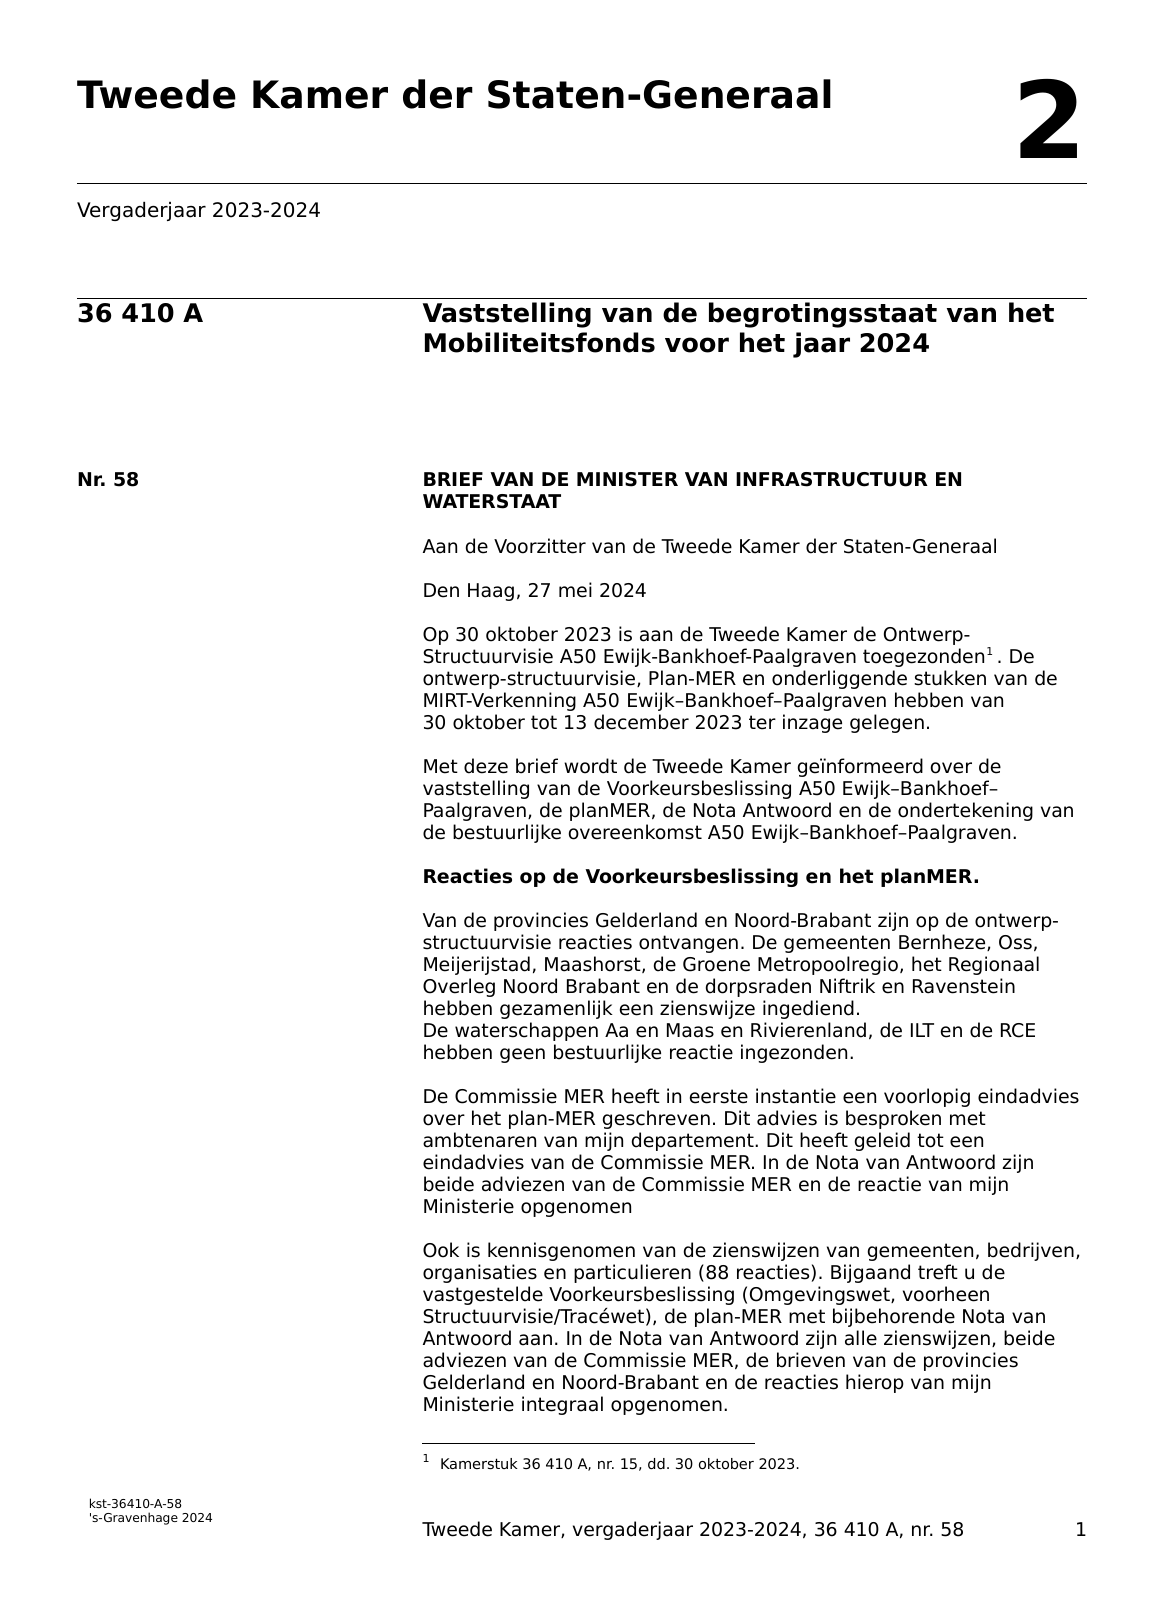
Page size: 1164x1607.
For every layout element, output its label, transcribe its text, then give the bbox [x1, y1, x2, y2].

table_header 2 [886, 59, 1087, 183]
text De waterschappen Aa en Maas en Rivierenland, de ILT en de RCE hebben geen bestuurlijke reactie ingezonden. [422, 1020, 1087, 1064]
text Ook is kennisgenomen van de zienswijzen van gemeenten, bedrijven, organisaties en particulieren (88 reacties). Bijgaand treft u de vastgestelde Voorkeursbeslissing (Omgevingswet, voorheen Structuurvisie/Tracéwet), de plan-MER met bijbehorende Nota van Antwoord aan. In de Nota van Antwoord zijn alle zienswijzen, beide adviezen van de Commissie MER, de brieven van de provincies Gelderland en Noord-Brabant en de reacties hierop van mijn Ministerie integraal opgenomen. [422, 1240, 1087, 1416]
text Kamerstuk 36 410 A, nr. 15, dd. 30 oktober 2023. [422, 1452, 1087, 1474]
subtitle 36 410 A Vaststelling van de begrotingsstaat van het Mobiliteitsfonds voor het jaar 2024 [77, 299, 1087, 358]
subtitle Reacties op de Voorkeursbeslissing en het planMER. [422, 866, 1087, 888]
text kst-36410-A-58 [88, 1497, 323, 1511]
text Van de provincies Gelderland en Noord-Brabant zijn op de ontwerp-structuurvisie reacties ontvangen. De gemeenten Bernheze, Oss, Meijerijstad, Maashorst, de Groene Metropoolregio, het Regionaal Overleg Noord Brabant en de dorpsraden Niftrik en Ravenstein hebben gezamenlijk een zienswijze ingediend. [422, 910, 1087, 1020]
text Den Haag, 27 mei 2024 [422, 580, 1087, 602]
text Op 30 oktober 2023 is aan de Tweede Kamer de Ontwerp-Structuurvisie A50 Ewijk-Bankhoef-Paalgraven toegezonden. De ontwerp-structuurvisie, Plan-MER en onderliggende stukken van de MIRT-Verkenning A50 Ewijk–Bankhoef–Paalgraven hebben van 30 oktober tot 13 december 2023 ter inzage gelegen. [422, 624, 1087, 734]
text Met deze brief wordt de Tweede Kamer geïnformeerd over de vaststelling van de Voorkeursbeslissing A50 Ewijk–Bankhoef–Paalgraven, de planMER, de Nota Antwoord en de ondertekening van de bestuurlijke overeenkomst A50 Ewijk–Bankhoef–Paalgraven. [422, 756, 1087, 844]
table_header Tweede Kamer der Staten-Generaal [77, 59, 886, 183]
text 's-Gravenhage 2024 [88, 1511, 323, 1525]
subtitle Nr. 58 BRIEF VAN DE MINISTER VAN INFRASTRUCTUUR EN WATERSTAAT [77, 469, 1087, 513]
text Aan de Voorzitter van de Tweede Kamer der Staten-Generaal [422, 536, 1087, 557]
text De Commissie MER heeft in eerste instantie een voorlopig eindadvies over het plan-MER geschreven. Dit advies is besproken met ambtenaren van mijn departement. Dit heeft geleid tot een eindadvies van de Commissie MER. In de Nota van Antwoord zijn beide adviezen van de Commissie MER en de reactie van mijn Ministerie opgenomen [422, 1086, 1087, 1218]
table_cell Vergaderjaar 2023-2024 [77, 184, 1087, 298]
